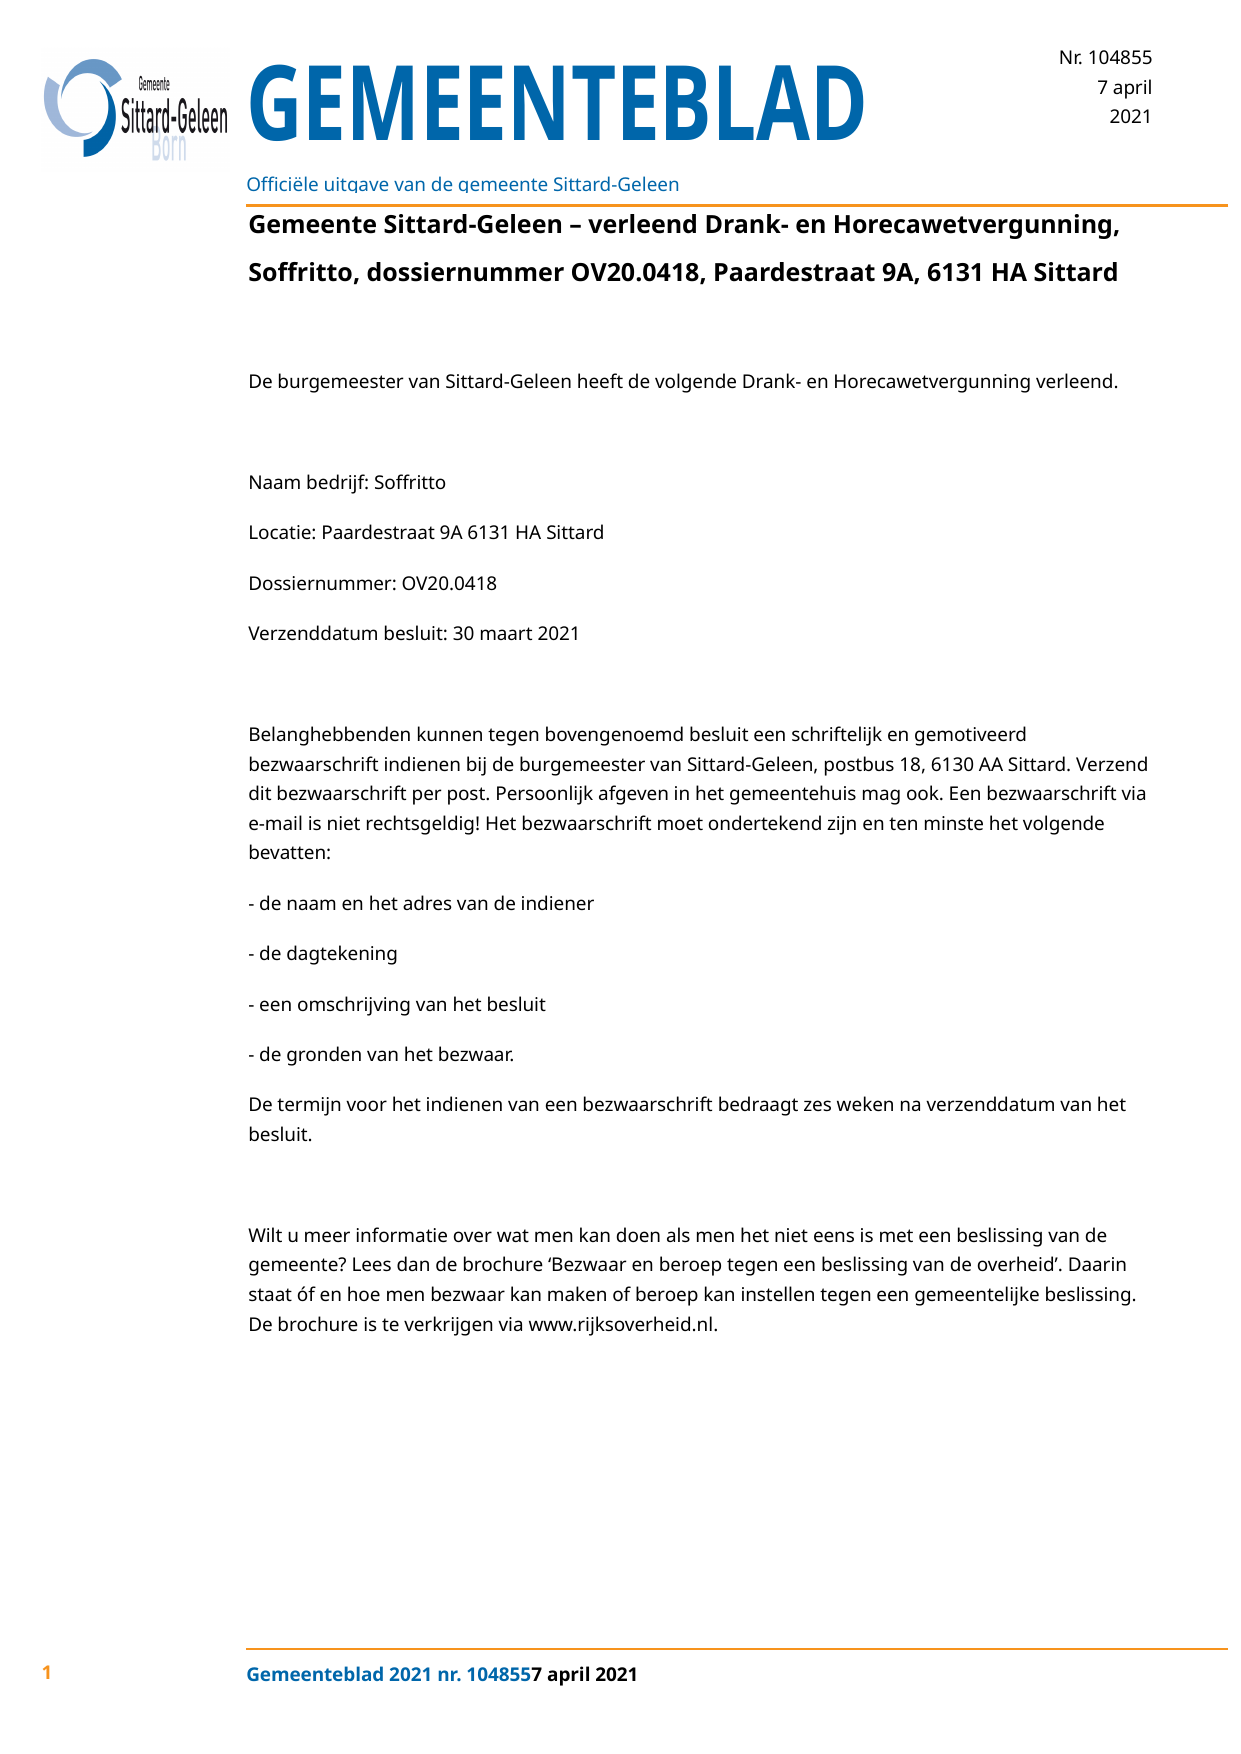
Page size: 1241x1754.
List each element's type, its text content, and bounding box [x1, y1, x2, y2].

picture [41, 47, 231, 172]
text Gemeente Sittard-Geleen – verleend Drank- en Horecawetvergunning, Soffritto, dossiernummer OV20.0418, Paardestraat 9A, 6131 HA Sittard [248, 207, 1152, 288]
text Locatie: Paardestraat 9A 6131 HA Sittard [248, 519, 1152, 545]
text - de dagtekening [248, 940, 1152, 966]
text - de naam en het adres van de indiener [248, 890, 1152, 916]
text Dossiernummer: OV20.0418 [248, 570, 1152, 596]
text - een omschrijving van het besluit [248, 991, 1152, 1017]
text Wilt u meer informatie over wat men kan doen als men het niet eens is met een beslissing van de gemeente? Lees dan de brochure ‘Bezwaar en beroep tegen een beslissing van de overheid’. Daarin staat óf en hoe men bezwaar kan maken of beroep kan instellen tegen een gemeentelijke beslissing. De brochure is te verkrijgen via www.rijksoverheid.nl. [248, 1222, 1152, 1337]
text Naam bedrijf: Soffritto [248, 469, 1152, 495]
text Verzenddatum besluit: 30 maart 2021 [248, 620, 1152, 646]
text De termijn voor het indienen van een bezwaarschrift bedraagt zes weken na verzenddatum van het besluit. [248, 1092, 1152, 1147]
text De burgemeester van Sittard-Geleen heeft de volgende Drank- en Horecawetvergunning verleend. [248, 368, 1152, 394]
text Belanghebbenden kunnen tegen bovengenoemd besluit een schriftelijk en gemotiveerd bezwaarschrift indienen bij de burgemeester van Sittard-Geleen, postbus 18, 6130 AA Sittard. Verzend dit bezwaarschrift per post. Persoonlijk afgeven in het gemeentehuis mag ook. Een bezwaarschrift via e-mail is niet rechtsgeldig! Het bezwaarschrift moet ondertekend zijn en ten minste het volgende bevatten: [248, 721, 1152, 865]
text - de gronden van het bezwaar. [248, 1041, 1152, 1067]
